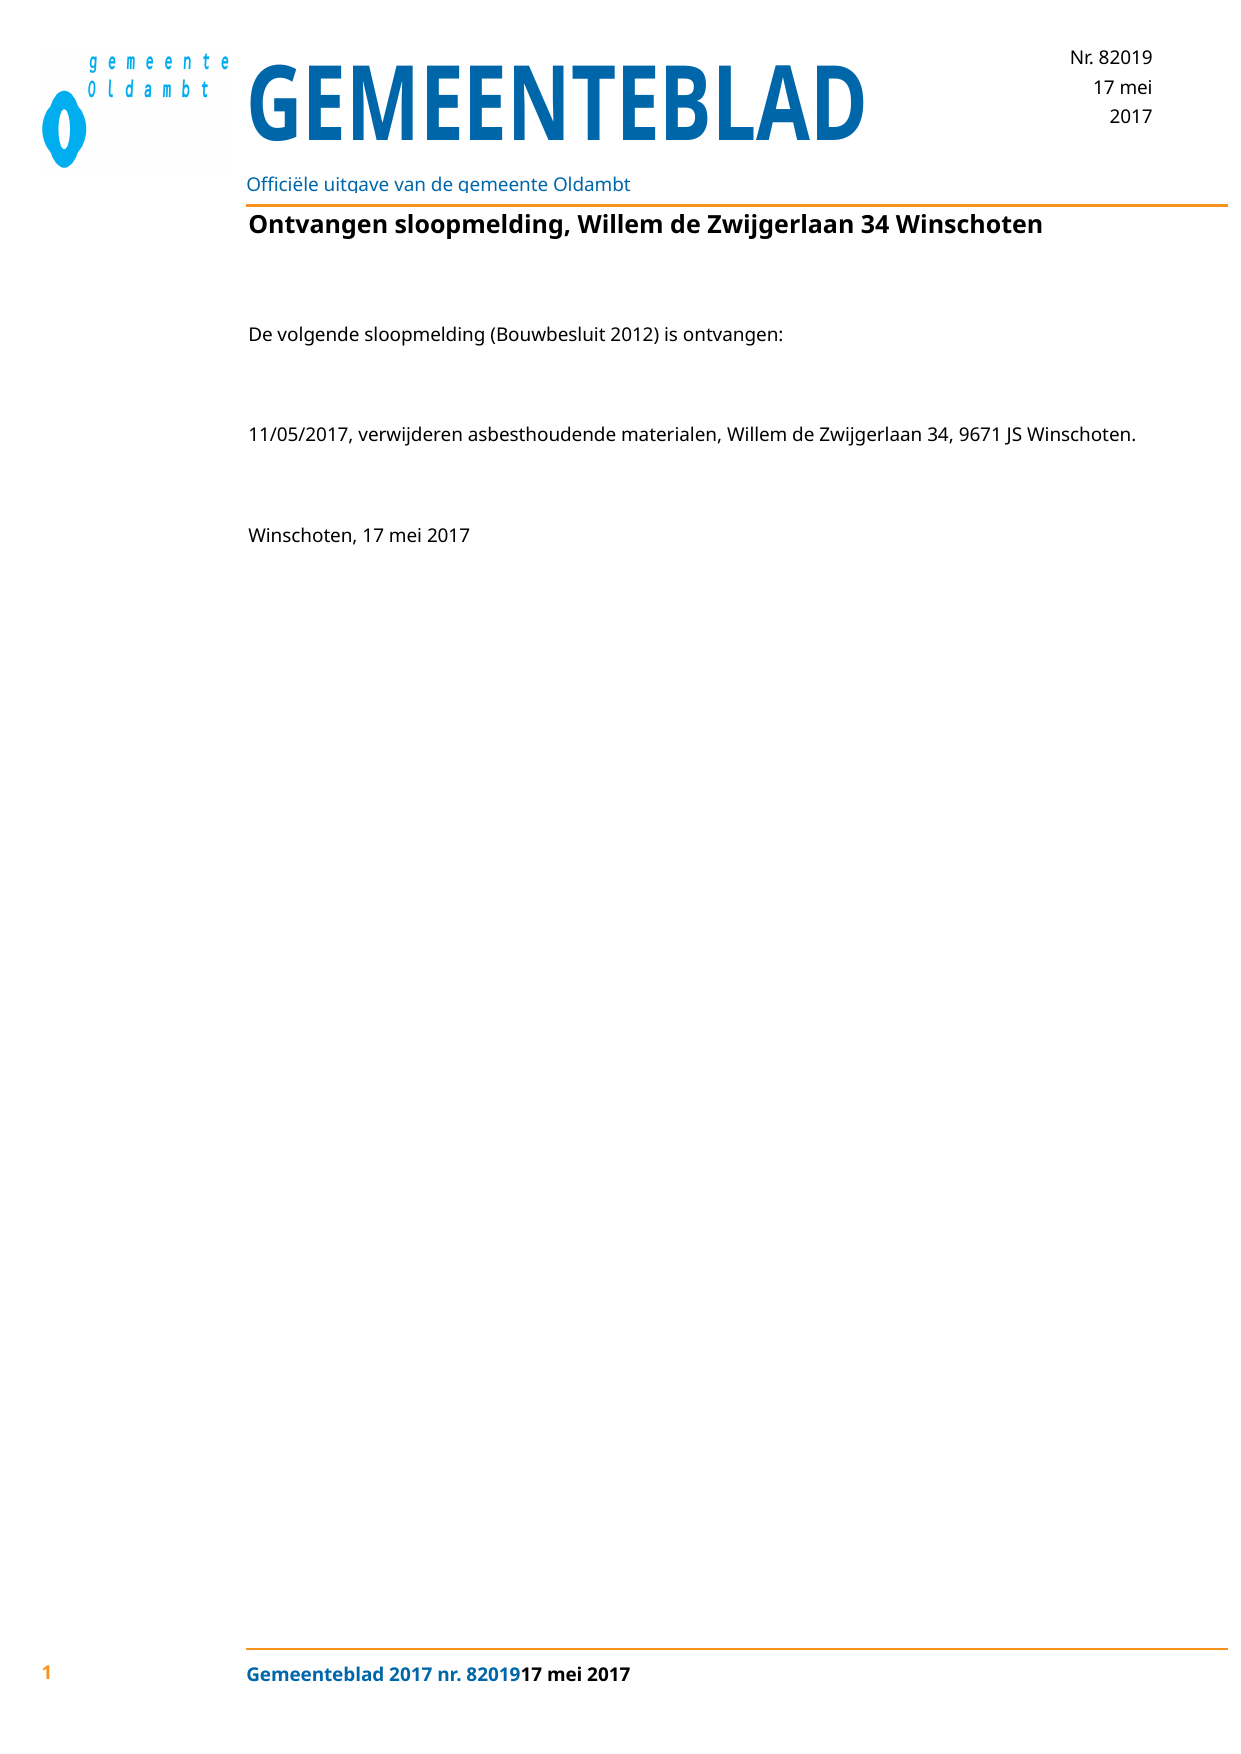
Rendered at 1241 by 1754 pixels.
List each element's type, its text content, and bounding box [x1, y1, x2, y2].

text De volgende sloopmelding (Bouwbesluit 2012) is ontvangen: [248, 321, 1152, 346]
text Ontvangen sloopmelding, Willem de Zwijgerlaan 34 Winschoten [248, 207, 1152, 241]
text Winschoten, 17 mei 2017 [248, 522, 1152, 548]
text 11/05/2017, verwijderen asbesthoudende materialen, Willem de Zwijgerlaan 34, 9671 JS Winschoten. [248, 422, 1152, 447]
picture [41, 47, 231, 172]
